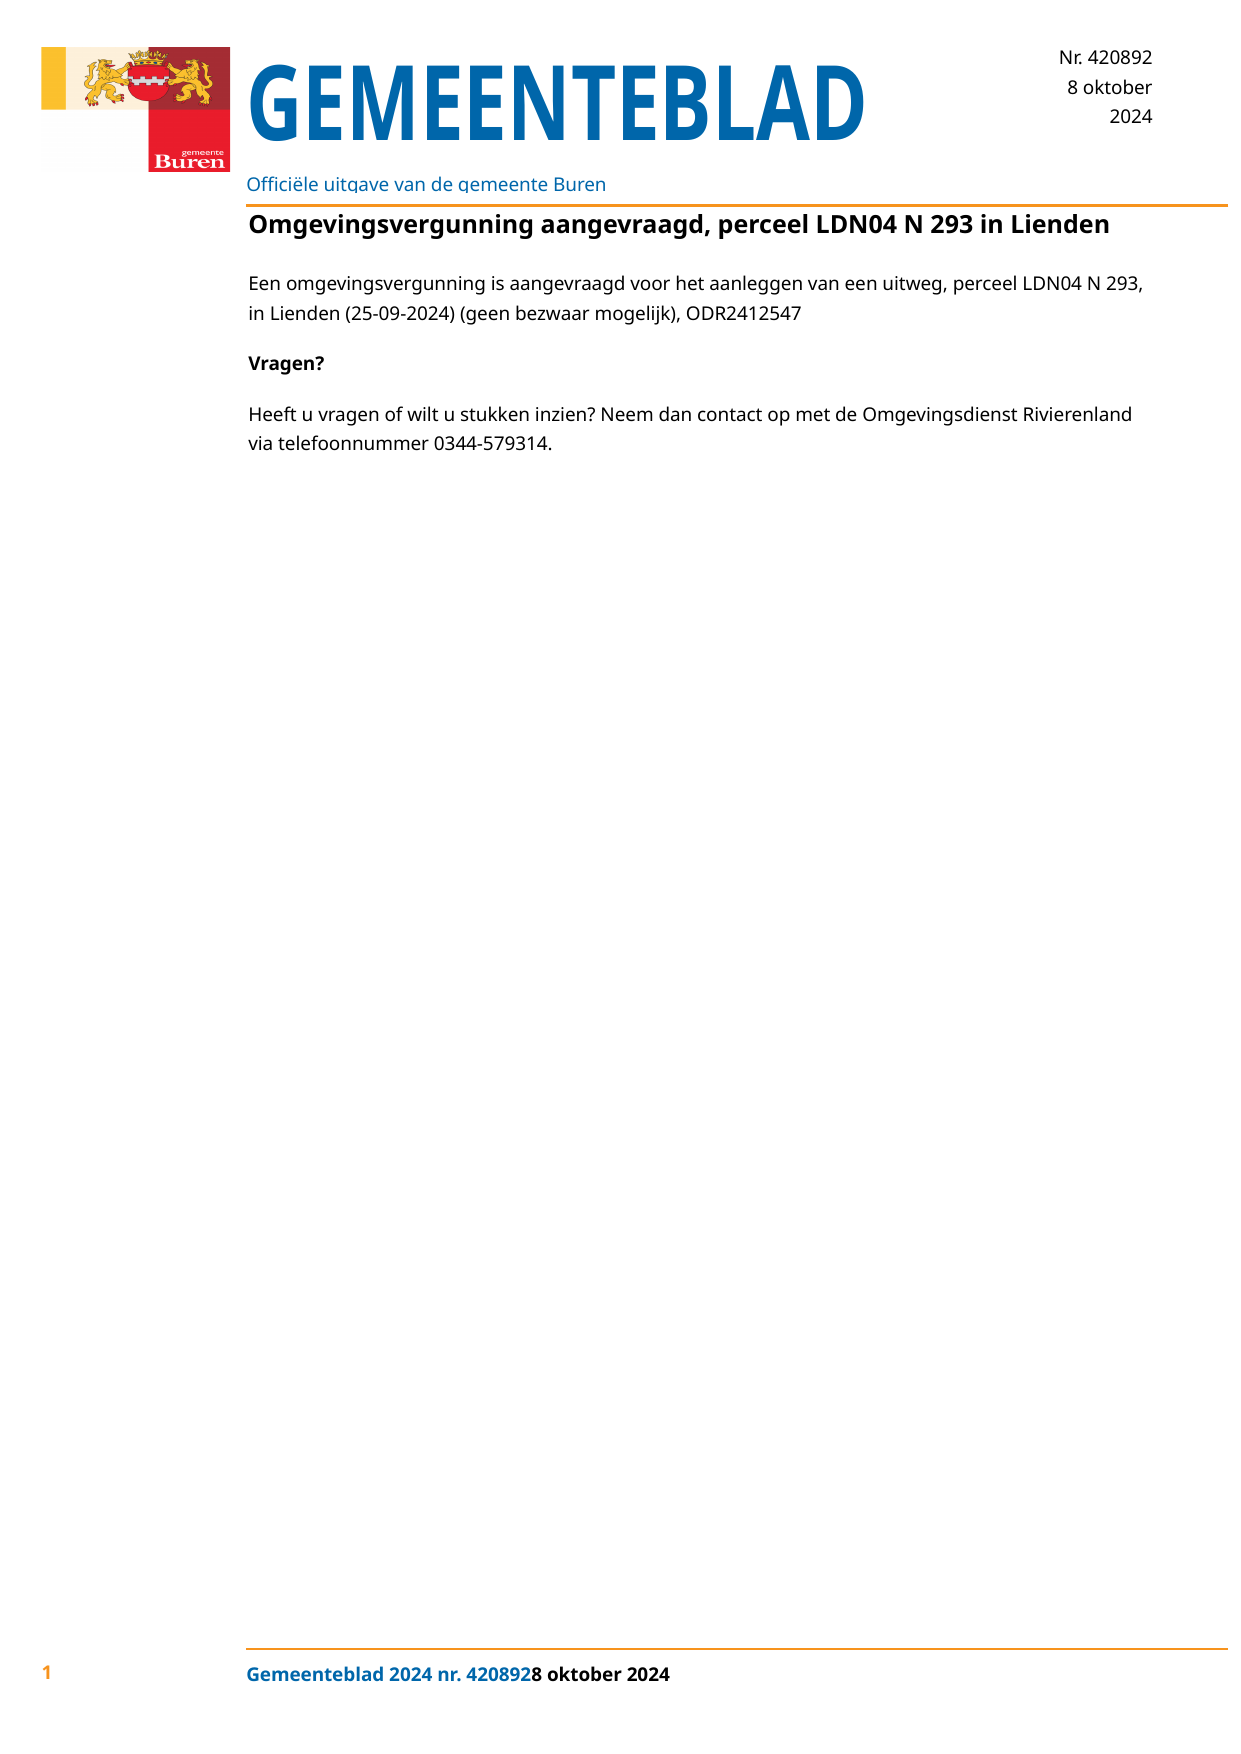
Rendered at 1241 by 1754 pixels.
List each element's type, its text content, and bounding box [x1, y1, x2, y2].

picture [41, 47, 231, 172]
text Vragen? [248, 350, 1152, 376]
text Omgevingsvergunning aangevraagd, perceel LDN04 N 293 in Lienden [248, 207, 1152, 241]
text Een omgevingsvergunning is aangevraagd voor het aanleggen van een uitweg, perceel LDN04 N 293, in Lienden (25-09-2024) (geen bezwaar mogelijk), ODR2412547 [248, 270, 1152, 326]
text Heeft u vragen of wilt u stukken inzien? Neem dan contact op met de Omgevingsdienst Rivierenland via telefoonnummer 0344-579314. [248, 401, 1152, 456]
